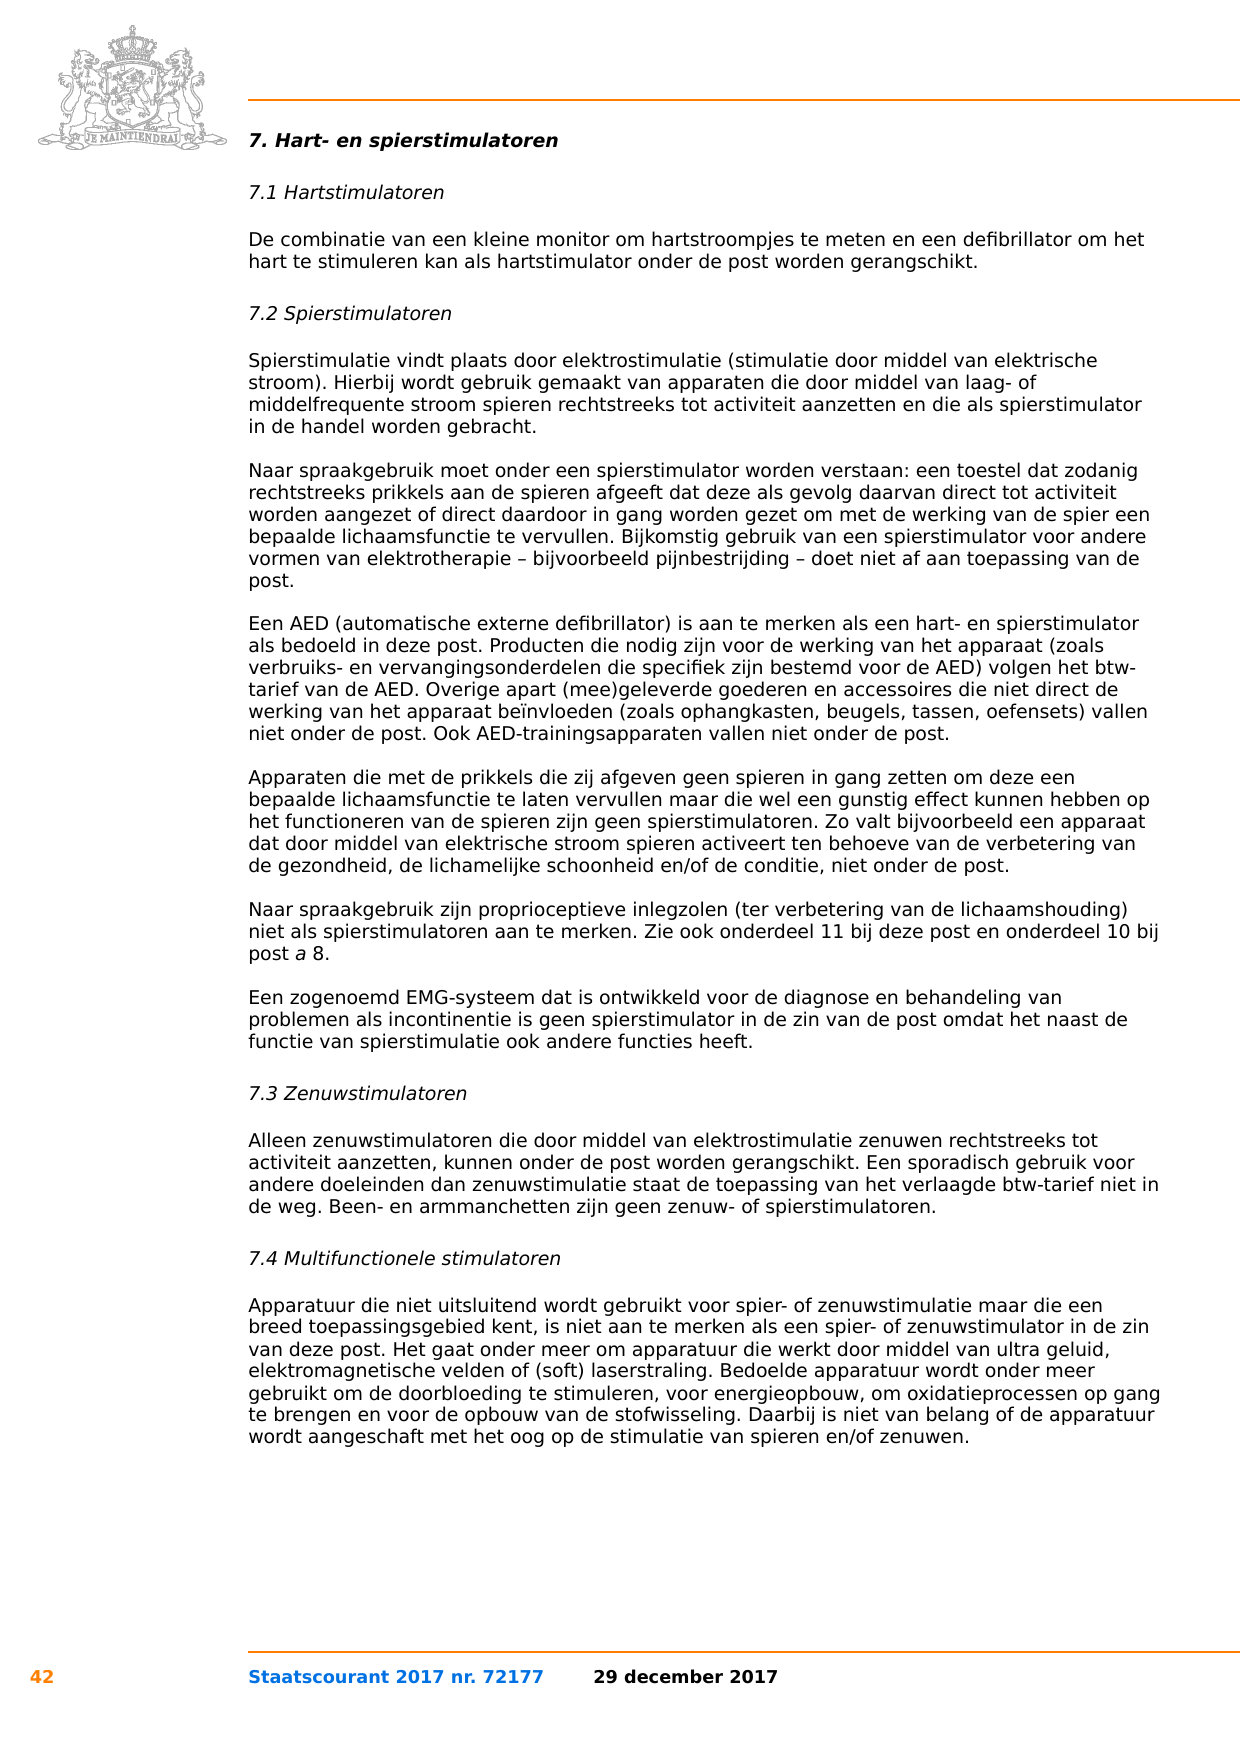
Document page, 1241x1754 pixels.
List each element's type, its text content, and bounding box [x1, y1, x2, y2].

subtitle 7.1 Hartstimulatoren [248, 182, 1163, 204]
text Een zogenoemd EMG-systeem dat is ontwikkeld voor de diagnose en behandeling van problemen als incontinentie is geen spierstimulator in de zin van de post omdat het naast de functie van spierstimulatie ook andere functies heeft. [248, 987, 1163, 1053]
text Naar spraakgebruik moet onder een spierstimulator worden verstaan: een toestel dat zodanig rechtstreeks prikkels aan de spieren afgeeft dat deze als gevolg daarvan direct tot activiteit worden aangezet of direct daardoor in gang worden gezet om met de werking van de spier een bepaalde lichaamsfunctie te vervullen. Bijkomstig gebruik van een spierstimulator voor andere vormen van elektrotherapie – bijvoorbeeld pijnbestrijding – doet niet af aan toepassing van de post. [248, 459, 1163, 591]
text Naar spraakgebruik zijn proprioceptieve inlegzolen (ter verbetering van de lichaamshouding) niet als spierstimulatoren aan te merken. Zie ook onderdeel 11 bij deze post en onderdeel 10 bij post a 8. [248, 899, 1163, 965]
text Apparaten die met de prikkels die zij afgeven geen spieren in gang zetten om deze een bepaalde lichaamsfunctie te laten vervullen maar die wel een gunstig effect kunnen hebben op het functioneren van de spieren zijn geen spierstimulatoren. Zo valt bijvoorbeeld een apparaat dat door middel van elektrische stroom spieren activeert ten behoeve van de verbetering van de gezondheid, de lichamelijke schoonheid en/of de conditie, niet onder de post. [248, 767, 1163, 877]
picture [38, 25, 227, 150]
text Een AED (automatische externe defibrillator) is aan te merken als een hart- en spierstimulator als bedoeld in deze post. Producten die nodig zijn voor de werking van het apparaat (zoals verbruiks- en vervangingsonderdelen die specifiek zijn bestemd voor de AED) volgen het btw-tarief van de AED. Overige apart (mee)geleverde goederen en accessoires die niet direct de werking van het apparaat beïnvloeden (zoals ophangkasten, beugels, tassen, oefensets) vallen niet onder de post. Ook AED-trainingsapparaten vallen niet onder de post. [248, 613, 1163, 745]
subtitle 7.4 Multifunctionele stimulatoren [248, 1247, 1163, 1269]
text Spierstimulatie vindt plaats door elektrostimulatie (stimulatie door middel van elektrische stroom). Hierbij wordt gebruik gemaakt van apparaten die door middel van laag- of middelfrequente stroom spieren rechtstreeks tot activiteit aanzetten en die als spierstimulator in de handel worden gebracht. [248, 350, 1163, 438]
text Apparatuur die niet uitsluitend wordt gebruikt voor spier- of zenuwstimulatie maar die een breed toepassingsgebied kent, is niet aan te merken als een spier- of zenuwstimulator in de zin van deze post. Het gaat onder meer om apparatuur die werkt door middel van ultra geluid, elektromagnetische velden of (soft) laserstraling. Bedoelde apparatuur wordt onder meer gebruikt om de doorbloeding te stimuleren, voor energieopbouw, om oxidatieprocessen op gang te brengen en voor de opbouw van de stofwisseling. Daarbij is niet van belang of de apparatuur wordt aangeschaft met het oog op de stimulatie van spieren en/of zenuwen. [248, 1294, 1163, 1448]
subtitle 7. Hart- en spierstimulatoren [248, 130, 1163, 152]
subtitle 7.3 Zenuwstimulatoren [248, 1083, 1163, 1104]
text De combinatie van een kleine monitor om hartstroompjes te meten en een defibrillator om het hart te stimuleren kan als hartstimulator onder de post worden gerangschikt. [248, 229, 1163, 273]
text Alleen zenuwstimulatoren die door middel van elektrostimulatie zenuwen rechtstreeks tot activiteit aanzetten, kunnen onder de post worden gerangschikt. Een sporadisch gebruik voor andere doeleinden dan zenuwstimulatie staat de toepassing van het verlaagde btw-tarief niet in de weg. Been- en armmanchetten zijn geen zenuw- of spierstimulatoren. [248, 1129, 1163, 1217]
subtitle 7.2 Spierstimulatoren [248, 303, 1163, 325]
